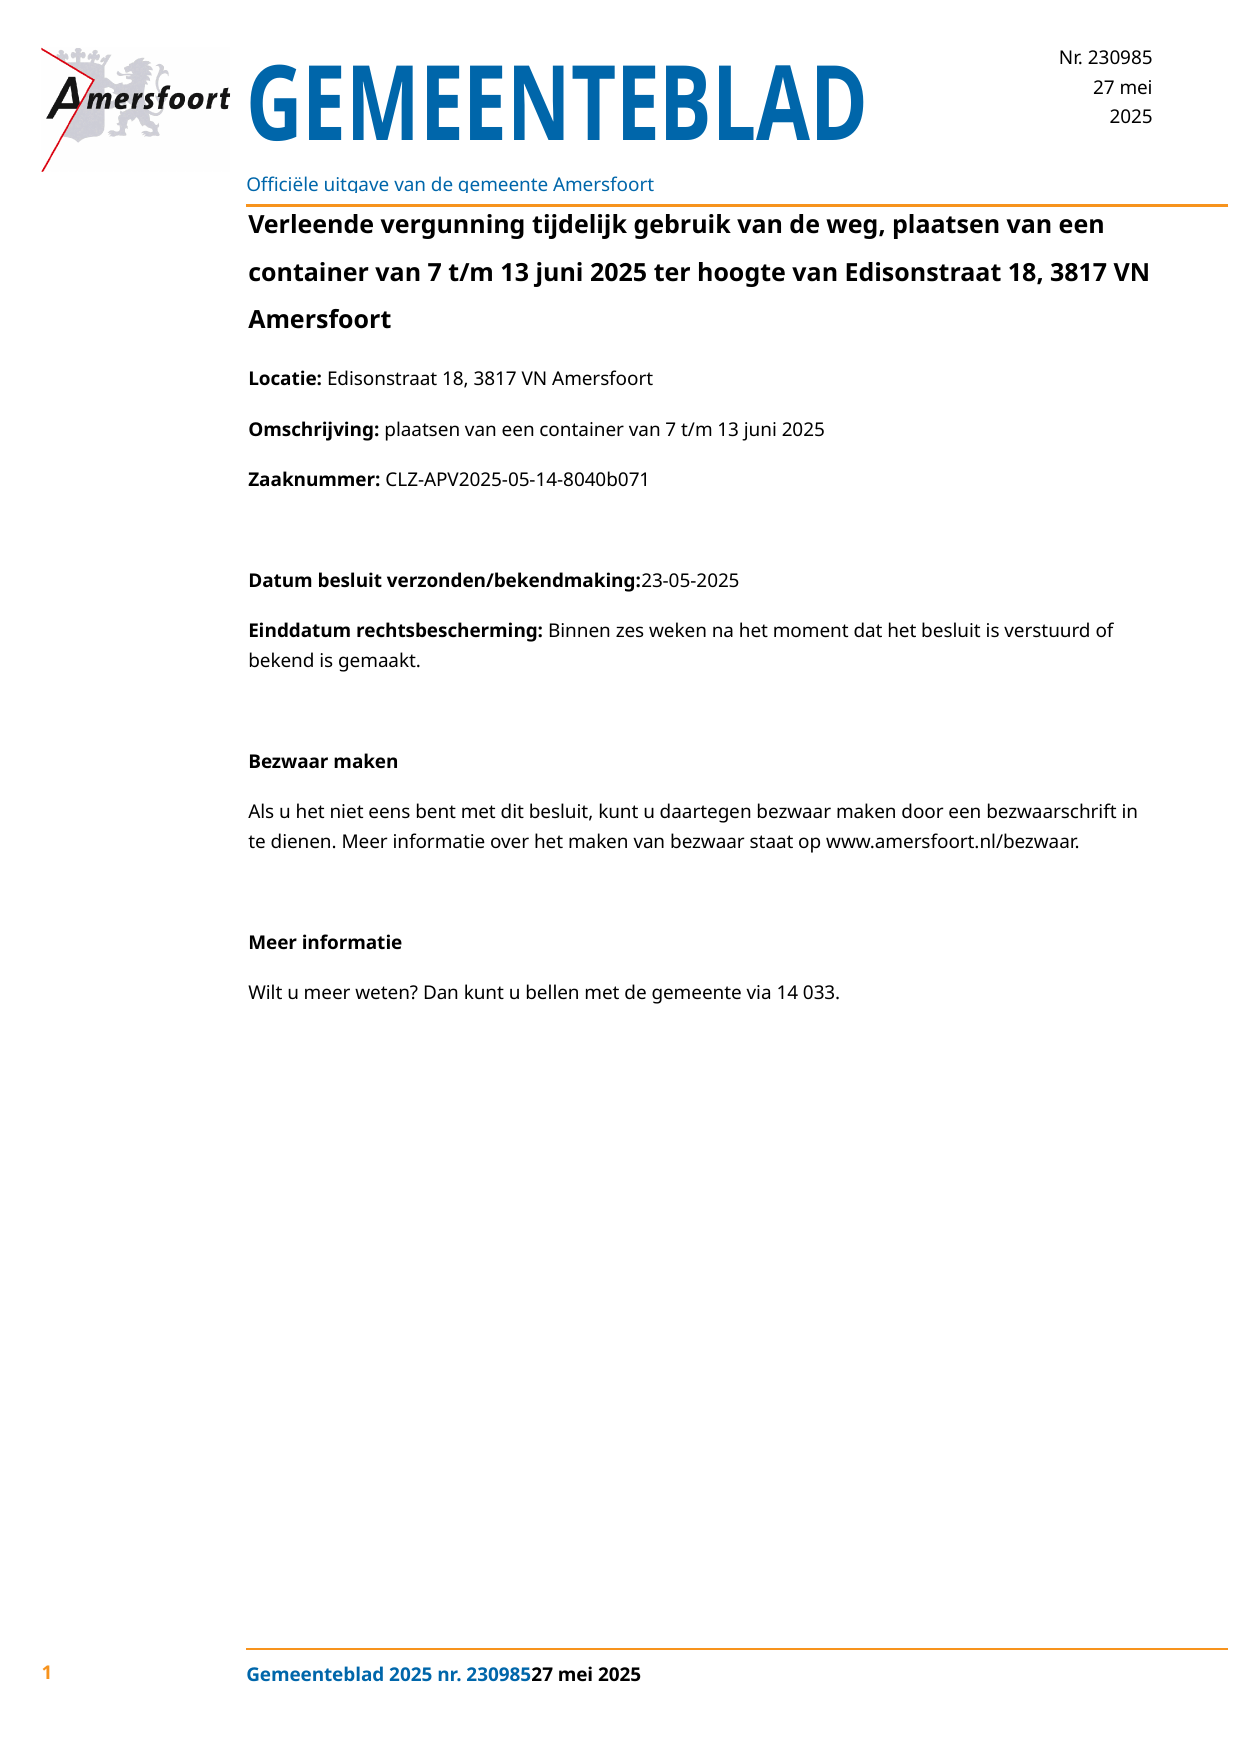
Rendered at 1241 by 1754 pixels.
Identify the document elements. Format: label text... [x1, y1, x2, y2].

picture [41, 47, 231, 172]
text Locatie: Edisonstraat 18, 3817 VN Amersfoort [248, 366, 1152, 391]
text Meer informatie [248, 929, 1152, 954]
text Verleende vergunning tijdelijk gebruik van de weg, plaatsen van een container van 7 t/m 13 juni 2025 ter hoogte van Edisonstraat 18, 3817 VN Amersfoort [248, 207, 1152, 336]
text Wilt u meer weten? Dan kunt u bellen met de gemeente via 14 033. [248, 979, 1152, 1005]
text Einddatum rechtsbescherming: Binnen zes weken na het moment dat het besluit is verstuurd of bekend is gemaakt. [248, 618, 1152, 673]
text Als u het niet eens bent met dit besluit, kunt u daartegen bezwaar maken door een bezwaarschrift in te dienen. Meer informatie over het maken van bezwaar staat op www.amersfoort.nl/bezwaar. [248, 798, 1152, 854]
text Omschrijving: plaatsen van een container van 7 t/m 13 juni 2025 [248, 416, 1152, 442]
text Zaaknummer: CLZ-APV2025-05-14-8040b071 [248, 466, 1152, 492]
text Datum besluit verzonden/bekendmaking:23-05-2025 [248, 567, 1152, 593]
text Bezwaar maken [248, 748, 1152, 774]
